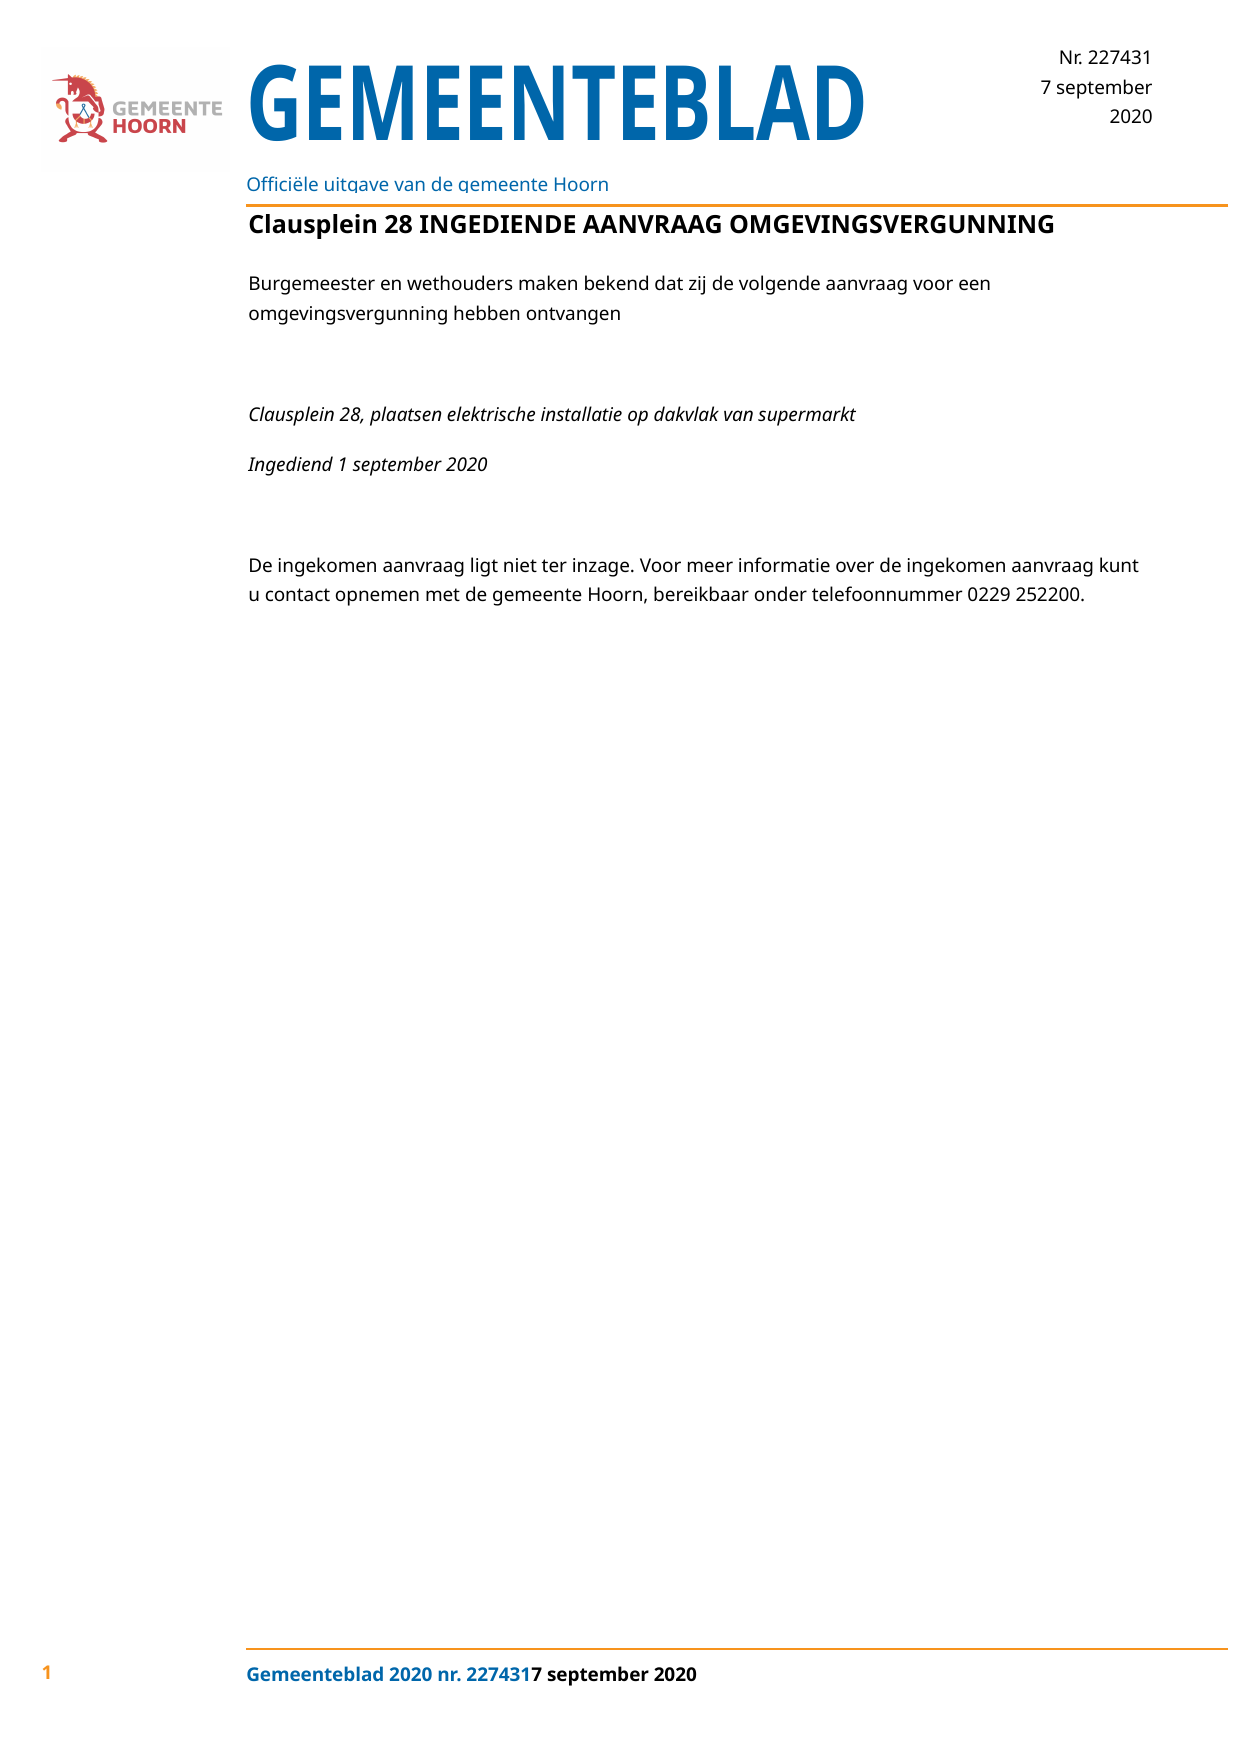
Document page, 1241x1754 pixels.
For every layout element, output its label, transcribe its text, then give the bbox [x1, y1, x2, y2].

picture [41, 47, 231, 172]
text Clausplein 28, plaatsen elektrische installatie op dakvlak van supermarkt [248, 401, 1152, 426]
text Clausplein 28 INGEDIENDE AANVRAAG OMGEVINGSVERGUNNING [248, 207, 1152, 241]
text Burgemeester en wethouders maken bekend dat zij de volgende aanvraag voor een omgevingsvergunning hebben ontvangen [248, 270, 1152, 326]
text Ingediend 1 september 2020 [248, 451, 1152, 477]
text De ingekomen aanvraag ligt niet ter inzage. Voor meer informatie over de ingekomen aanvraag kunt u contact opnemen met de gemeente Hoorn, bereikbaar onder telefoonnummer 0229 252200. [248, 552, 1152, 607]
